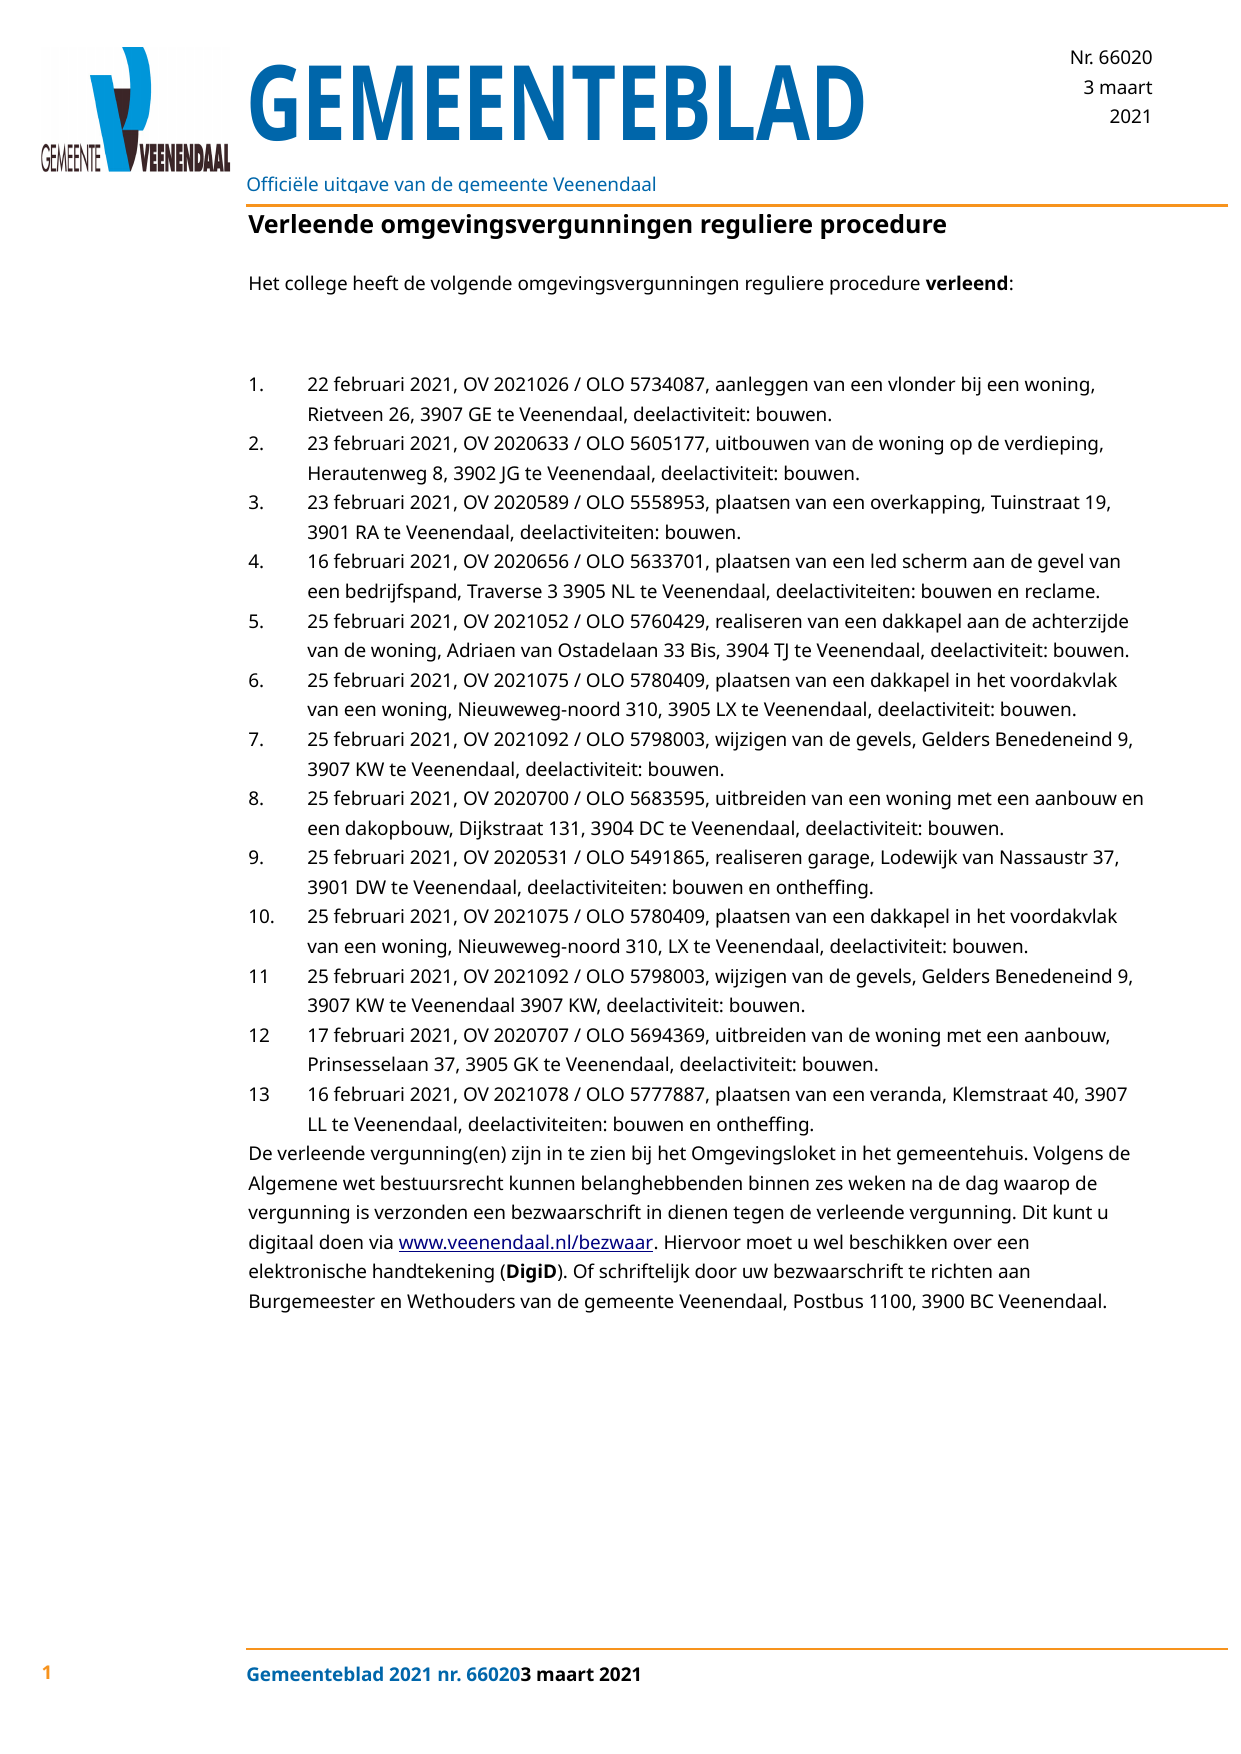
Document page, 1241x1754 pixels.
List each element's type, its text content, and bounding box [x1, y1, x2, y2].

text Verleende omgevingsvergunningen reguliere procedure [248, 207, 1152, 241]
picture [123, 47, 231, 172]
list 25 februari 2021, OV 2021052 / OLO 5760429, realiseren van een dakkapel aan de achterzijde van de woning, Adriaen van Ostadelaan 33 Bis, 3904 TJ te Veenendaal, deelactiviteit: bouwen. [248, 608, 1152, 663]
list 25 februari 2021, OV 2021075 / OLO 5780409, plaatsen van een dakkapel in het voordakvlak van een woning, Nieuweweg-noord 310, 3905 LX te Veenendaal, deelactiviteit: bouwen. [248, 667, 1152, 722]
list 25 februari 2021, OV 2020700 / OLO 5683595, uitbreiden van een woning met een aanbouw en een dakopbouw, Dijkstraat 131, 3904 DC te Veenendaal, deelactiviteit: bouwen. [248, 785, 1152, 841]
list 25 februari 2021, OV 2021075 / OLO 5780409, plaatsen van een dakkapel in het voordakvlak van een woning, Nieuweweg-noord 310, LX te Veenendaal, deelactiviteit: bouwen. [248, 904, 1152, 959]
text De verleende vergunning(en) zijn in te zien bij het Omgevingsloket in het gemeentehuis. Volgens de Algemene wet bestuursrecht kunnen belanghebbenden binnen zes weken na de dag waarop de vergunning is verzonden een bezwaarschrift in dienen tegen de verleende vergunning. Dit kunt u digitaal doen via www.veenendaal.nl/bezwaar. Hiervoor moet u wel beschikken over een elektronische handtekening (DigiD). Of schriftelijk door uw bezwaarschrift te richten aan Burgemeester en Wethouders van de gemeente Veenendaal, Postbus 1100, 3900 BC Veenendaal. [248, 1140, 1152, 1314]
text Het college heeft de volgende omgevingsvergunningen reguliere procedure verleend: [248, 270, 1152, 296]
list 25 februari 2021, OV 2020531 / OLO 5491865, realiseren garage, Lodewijk van Nassaustr 37, 3901 DW te Veenendaal, deelactiviteiten: bouwen en ontheffing. [248, 844, 1152, 900]
list 22 februari 2021, OV 2021026 / OLO 5734087, aanleggen van een vlonder bij een woning, Rietveen 26, 3907 GE te Veenendaal, deelactiviteit: bouwen. [248, 371, 1152, 426]
list 25 februari 2021, OV 2021092 / OLO 5798003, wijzigen van de gevels, Gelders Benedeneind 9, 3907 KW te Veenendaal, deelactiviteit: bouwen. [248, 726, 1152, 781]
picture [41, 47, 130, 172]
list 25 februari 2021, OV 2021092 / OLO 5798003, wijzigen van de gevels, Gelders Benedeneind 9, 3907 KW te Veenendaal 3907 KW, deelactiviteit: bouwen. [248, 963, 1152, 1018]
list 23 februari 2021, OV 2020633 / OLO 5605177, uitbouwen van de woning op de verdieping, Herautenweg 8, 3902 JG te Veenendaal, deelactiviteit: bouwen. [248, 430, 1152, 486]
list 23 februari 2021, OV 2020589 / OLO 5558953, plaatsen van een overkapping, Tuinstraat 19, 3901 RA te Veenendaal, deelactiviteiten: bouwen. [248, 489, 1152, 545]
list 16 februari 2021, OV 2020656 / OLO 5633701, plaatsen van een led scherm aan de gevel van een bedrijfspand, Traverse 3 3905 NL te Veenendaal, deelactiviteiten: bouwen en reclame. [248, 549, 1152, 604]
list 16 februari 2021, OV 2021078 / OLO 5777887, plaatsen van een veranda, Klemstraat 40, 3907 LL te Veenendaal, deelactiviteiten: bouwen en ontheffing. [248, 1081, 1152, 1136]
list 17 februari 2021, OV 2020707 / OLO 5694369, uitbreiden van de woning met een aanbouw, Prinsesselaan 37, 3905 GK te Veenendaal, deelactiviteit: bouwen. [248, 1022, 1152, 1077]
